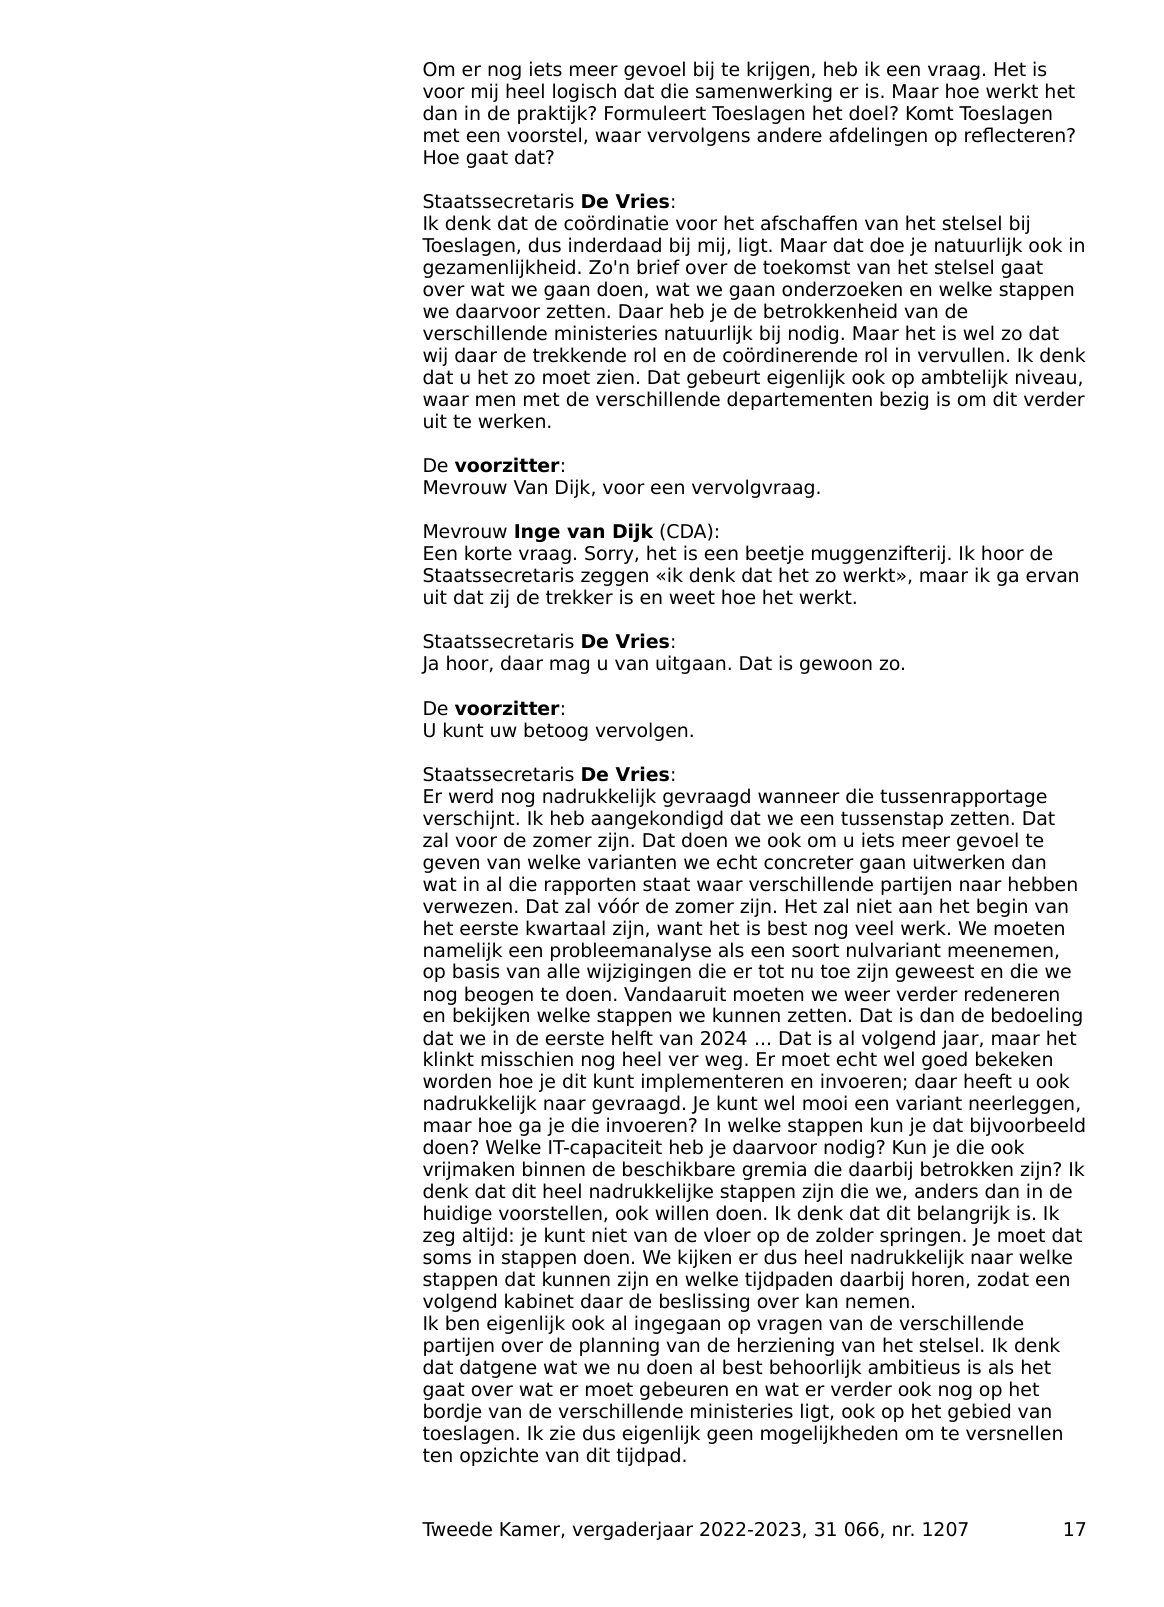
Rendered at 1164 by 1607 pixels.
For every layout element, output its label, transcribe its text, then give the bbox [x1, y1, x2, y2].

text De voorzitter: [422, 455, 1087, 477]
text De voorzitter: [422, 697, 1087, 719]
text Een korte vraag. Sorry, het is een beetje muggenzifterij. Ik hoor de Staatssecretaris zeggen «ik denk dat het zo werkt», maar ik ga ervan uit dat zij de trekker is en weet hoe het werkt. [422, 543, 1087, 609]
text Ja hoor, daar mag u van uitgaan. Dat is gewoon zo. [422, 653, 1087, 675]
text Staatssecretaris De Vries: [422, 764, 1087, 786]
text Mevrouw Inge van Dijk (CDA): [422, 521, 1087, 543]
text Om er nog iets meer gevoel bij te krijgen, heb ik een vraag. Het is voor mij heel logisch dat die samenwerking er is. Maar hoe werkt het dan in de praktijk? Formuleert Toeslagen het doel? Komt Toeslagen met een voorstel, waar vervolgens andere afdelingen op reflecteren? Hoe gaat dat? [422, 59, 1087, 169]
text U kunt uw betoog vervolgen. [422, 719, 1087, 741]
text Ik denk dat de coördinatie voor het afschaffen van het stelsel bij Toeslagen, dus inderdaad bij mij, ligt. Maar dat doe je natuurlijk ook in gezamenlijkheid. Zo'n brief over de toekomst van het stelsel gaat over wat we gaan doen, wat we gaan onderzoeken en welke stappen we daarvoor zetten. Daar heb je de betrokkenheid van de verschillende ministeries natuurlijk bij nodig. Maar het is wel zo dat wij daar de trekkende rol en de coördinerende rol in vervullen. Ik denk dat u het zo moet zien. Dat gebeurt eigenlijk ook op ambtelijk niveau, waar men met de verschillende departementen bezig is om dit verder uit te werken. [422, 213, 1087, 433]
text Staatssecretaris De Vries: [422, 631, 1087, 653]
text Mevrouw Van Dijk, voor een vervolgvraag. [422, 477, 1087, 499]
text Ik ben eigenlijk ook al ingegaan op vragen van de verschillende partijen over de planning van de herziening van het stelsel. Ik denk dat datgene wat we nu doen al best behoorlijk ambitieus is als het gaat over wat er moet gebeuren en wat er verder ook nog op het bordje van de verschillende ministeries ligt, ook op het gebied van toeslagen. Ik zie dus eigenlijk geen mogelijkheden om te versnellen ten opzichte van dit tijdpad. [422, 1313, 1087, 1467]
text Staatssecretaris De Vries: [422, 191, 1087, 213]
text Er werd nog nadrukkelijk gevraagd wanneer die tussenrapportage verschijnt. Ik heb aangekondigd dat we een tussenstap zetten. Dat zal voor de zomer zijn. Dat doen we ook om u iets meer gevoel te geven van welke varianten we echt concreter gaan uitwerken dan wat in al die rapporten staat waar verschillende partijen naar hebben verwezen. Dat zal vóór de zomer zijn. Het zal niet aan het begin van het eerste kwartaal zijn, want het is best nog veel werk. We moeten namelijk een probleemanalyse als een soort nulvariant meenemen, op basis van alle wijzigingen die er tot nu toe zijn geweest en die we nog beogen te doen. Vandaaruit moeten we weer verder redeneren en bekijken welke stappen we kunnen zetten. Dat is dan de bedoeling dat we in de eerste helft van 2024 ... Dat is al volgend jaar, maar het klinkt misschien nog heel ver weg. Er moet echt wel goed bekeken worden hoe je dit kunt implementeren en invoeren; daar heeft u ook nadrukkelijk naar gevraagd. Je kunt wel mooi een variant neerleggen, maar hoe ga je die invoeren? In welke stappen kun je dat bijvoorbeeld doen? Welke IT-capaciteit heb je daarvoor nodig? Kun je die ook vrijmaken binnen de beschikbare gremia die daarbij betrokken zijn? Ik denk dat dit heel nadrukkelijke stappen zijn die we, anders dan in de huidige voorstellen, ook willen doen. Ik denk dat dit belangrijk is. Ik zeg altijd: je kunt niet van de vloer op de zolder springen. Je moet dat soms in stappen doen. We kijken er dus heel nadrukkelijk naar welke stappen dat kunnen zijn en welke tijdpaden daarbij horen, zodat een volgend kabinet daar de beslissing over kan nemen. [422, 786, 1087, 1313]
